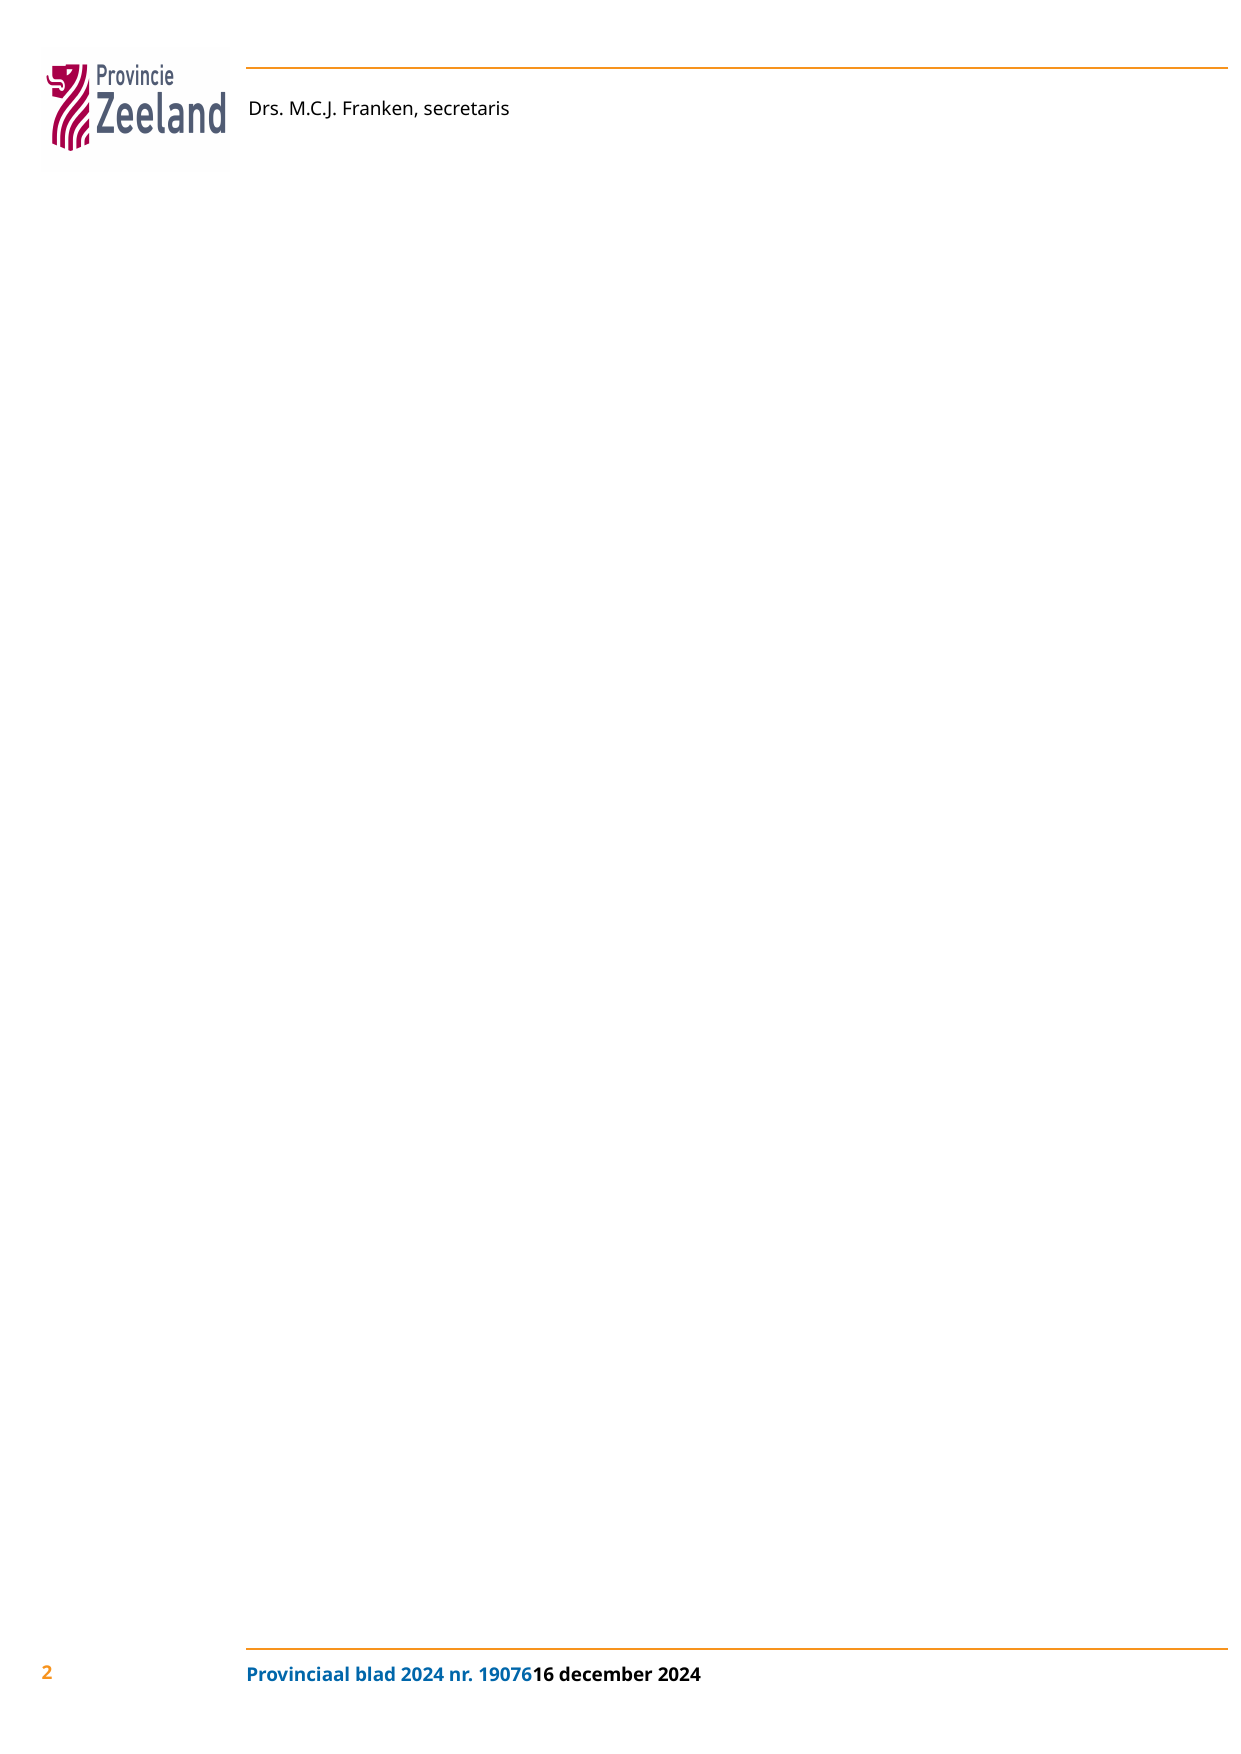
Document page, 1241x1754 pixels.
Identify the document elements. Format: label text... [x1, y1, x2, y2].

picture [41, 47, 231, 172]
text Drs. M.C.J. Franken, secretaris [248, 95, 1152, 121]
